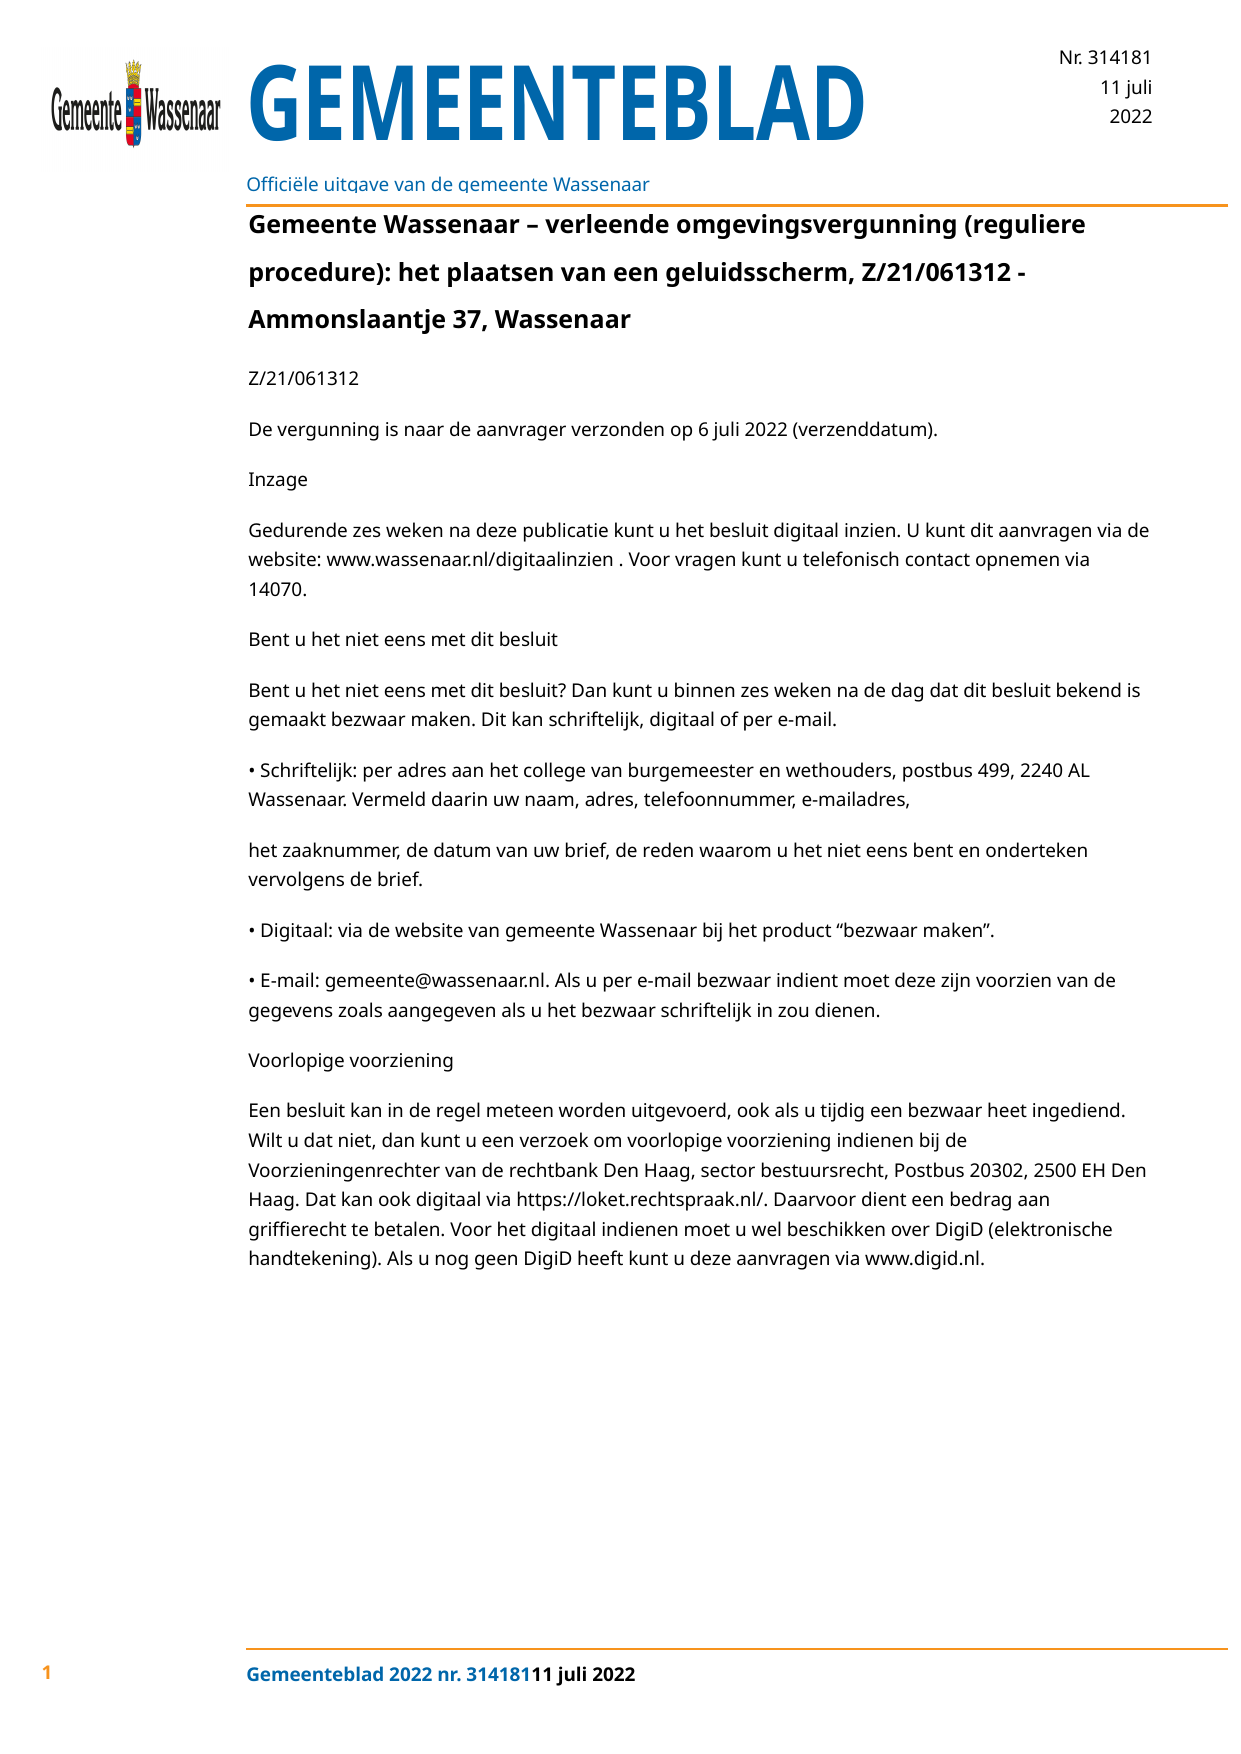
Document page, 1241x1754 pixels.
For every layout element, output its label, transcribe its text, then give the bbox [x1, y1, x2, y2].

text Inzage [248, 466, 1152, 492]
text Gemeente Wassenaar – verleende omgevingsvergunning (reguliere procedure): het plaatsen van een geluidsscherm, Z/21/061312 - Ammonslaantje 37, Wassenaar [248, 207, 1152, 336]
picture [41, 47, 231, 172]
text Voorlopige voorziening [248, 1047, 1152, 1073]
text het zaaknummer, de datum van uw brief, de reden waarom u het niet eens bent en onderteken vervolgens de brief. [248, 837, 1152, 892]
text • E-mail: gemeente@wassenaar.nl. Als u per e-mail bezwaar indient moet deze zijn voorzien van de gegevens zoals aangegeven als u het bezwaar schriftelijk in zou dienen. [248, 967, 1152, 1022]
text • Schriftelijk: per adres aan het college van burgemeester en wethouders, postbus 499, 2240 AL Wassenaar. Vermeld daarin uw naam, adres, telefoonnummer, e-mailadres, [248, 757, 1152, 812]
text Bent u het niet eens met dit besluit [248, 626, 1152, 652]
text Gedurende zes weken na deze publicatie kunt u het besluit digitaal inzien. U kunt dit aanvragen via de website: www.wassenaar.nl/digitaalinzien . Voor vragen kunt u telefonisch contact opnemen via 14070. [248, 517, 1152, 602]
text Een besluit kan in de regel meteen worden uitgevoerd, ook als u tijdig een bezwaar heet ingediend. Wilt u dat niet, dan kunt u een verzoek om voorlopige voorziening indienen bij de Voorzieningenrechter van de rechtbank Den Haag, sector bestuursrecht, Postbus 20302, 2500 EH Den Haag. Dat kan ook digitaal via https://loket.rechtspraak.nl/. Daarvoor dient een bedrag aan griffierecht te betalen. Voor het digitaal indienen moet u wel beschikken over DigiD (elektronische handtekening). Als u nog geen DigiD heeft kunt u deze aanvragen via www.digid.nl. [248, 1098, 1152, 1271]
text De vergunning is naar de aanvrager verzonden op 6 juli 2022 (verzenddatum). [248, 416, 1152, 442]
text Z/21/061312 [248, 366, 1152, 391]
text Bent u het niet eens met dit besluit? Dan kunt u binnen zes weken na de dag dat dit besluit bekend is gemaakt bezwaar maken. Dit kan schriftelijk, digitaal of per e-mail. [248, 677, 1152, 732]
text • Digitaal: via de website van gemeente Wassenaar bij het product “bezwaar maken”. [248, 917, 1152, 942]
